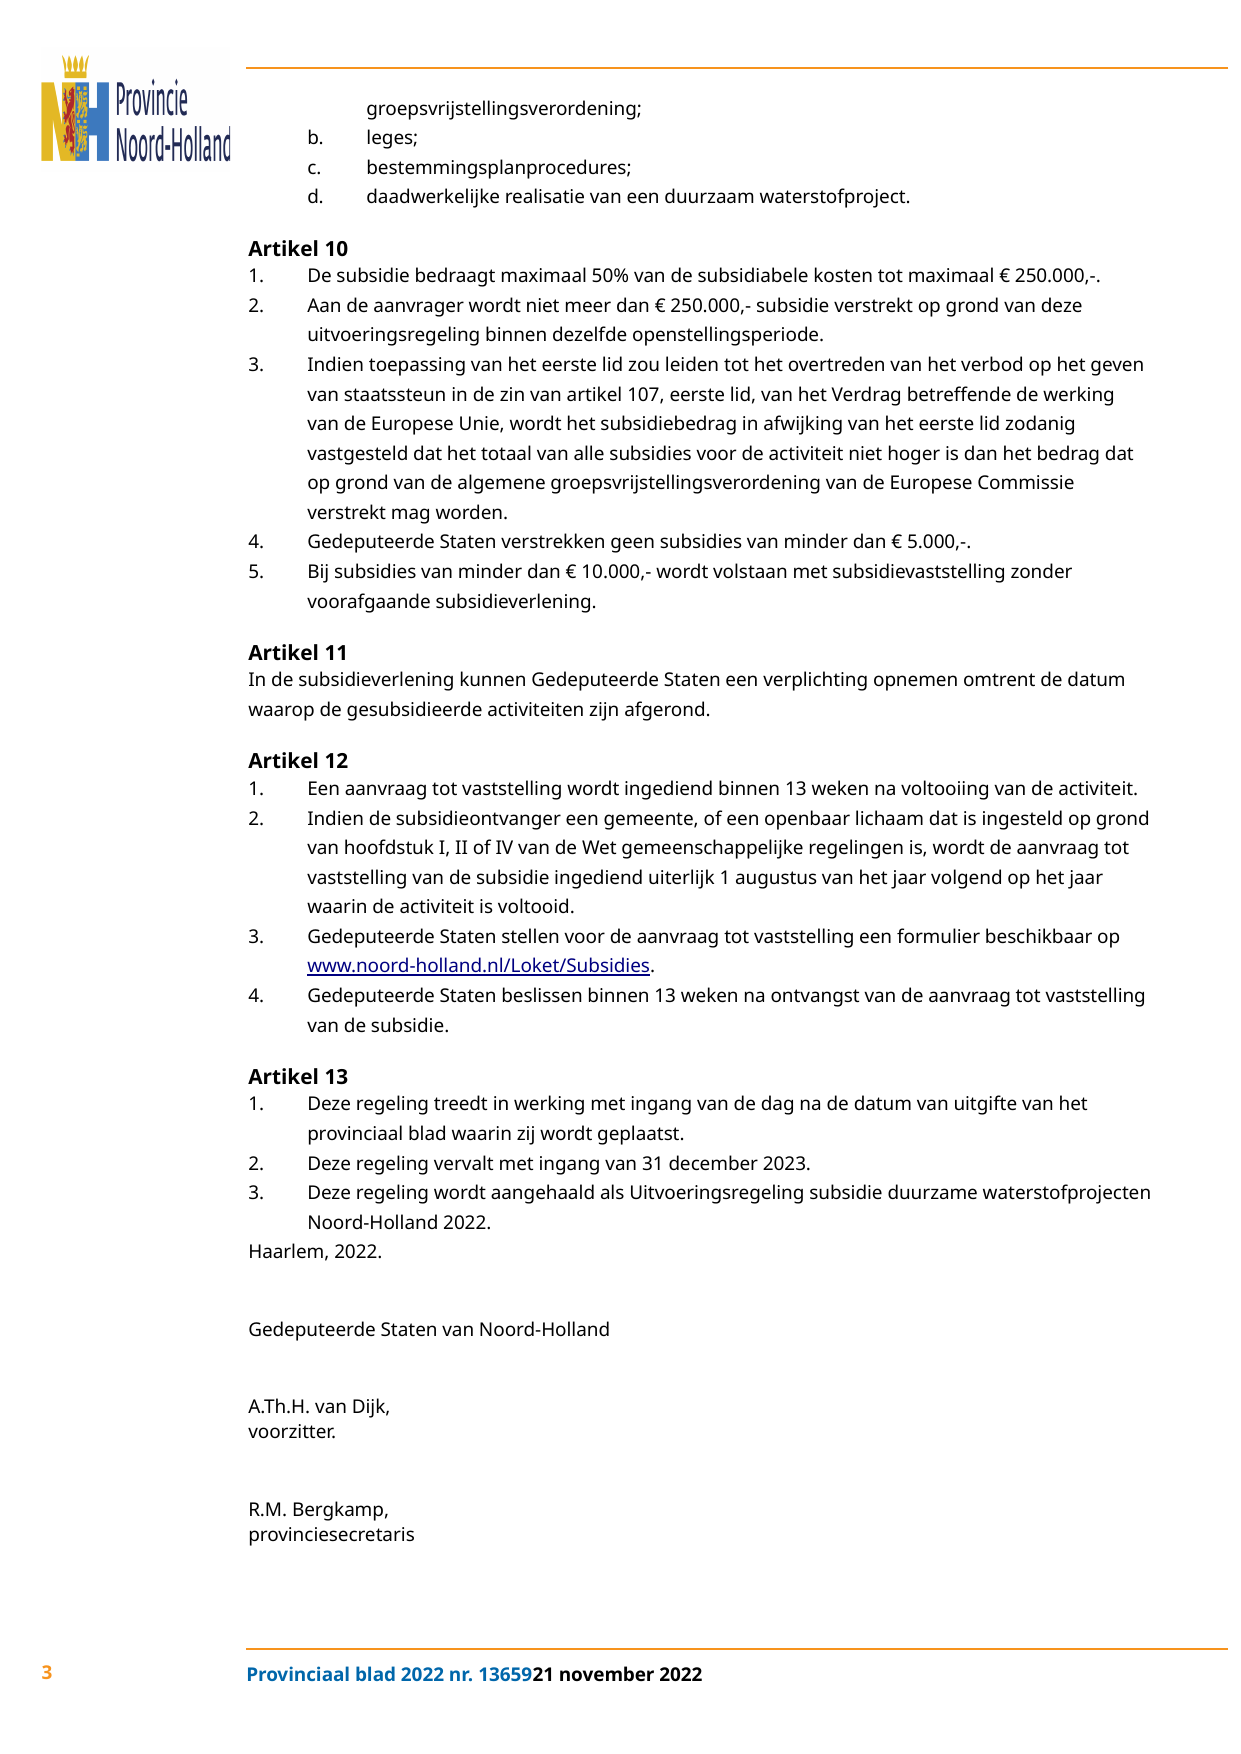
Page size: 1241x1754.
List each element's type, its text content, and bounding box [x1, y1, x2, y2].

list Deze regeling wordt aangehaald als Uitvoeringsregeling subsidie duurzame waterstofprojecten Noord-Holland 2022. [248, 1179, 1152, 1235]
list Gedeputeerde Staten verstrekken geen subsidies van minder dan € 5.000,-. [248, 529, 1152, 554]
list Gedeputeerde Staten stellen voor de aanvraag tot vaststelling een formulier beschikbaar op www.noord-holland.nl/Loket/Subsidies. [248, 923, 1152, 978]
text Haarlem, 2022. [248, 1238, 1152, 1264]
list leges; [307, 124, 1152, 150]
text R.M. Bergkamp, [248, 1496, 1152, 1522]
text Artikel 11 [248, 638, 1152, 667]
text provinciesecretaris [248, 1522, 1152, 1547]
list groepsvrijstellingsverordening; [307, 95, 1152, 121]
picture [41, 47, 231, 172]
text In de subsidieverlening kunnen Gedeputeerde Staten een verplichting opnemen omtrent de datum waarop de gesubsidieerde activiteiten zijn afgerond. [248, 667, 1152, 722]
text Artikel 10 [248, 234, 1152, 262]
list Deze regeling vervalt met ingang van 31 december 2023. [248, 1150, 1152, 1176]
list Een aanvraag tot vaststelling wordt ingediend binnen 13 weken na voltooiing van de activiteit. [248, 775, 1152, 801]
text Gedeputeerde Staten van Noord-Holland [248, 1316, 1152, 1341]
list daadwerkelijke realisatie van een duurzaam waterstofproject. [307, 183, 1152, 209]
list Aan de aanvrager wordt niet meer dan € 250.000,- subsidie verstrekt op grond van deze uitvoeringsregeling binnen dezelfde openstellingsperiode. [248, 292, 1152, 347]
text Artikel 13 [248, 1062, 1152, 1091]
text A.Th.H. van Dijk, [248, 1393, 1152, 1419]
list Indien toepassing van het eerste lid zou leiden tot het overtreden van het verbod op het geven van staatssteun in de zin van artikel 107, eerste lid, van het Verdrag betreffende de werking van de Europese Unie, wordt het subsidiebedrag in afwijking van het eerste lid zodanig vastgesteld dat het totaal van alle subsidies voor de activiteit niet hoger is dan het bedrag dat op grond van de algemene groepsvrijstellingsverordening van de Europese Commissie verstrekt mag worden. [248, 351, 1152, 525]
text Artikel 12 [248, 747, 1152, 775]
list bestemmingsplanprocedures; [307, 154, 1152, 180]
list Gedeputeerde Staten beslissen binnen 13 weken na ontvangst van de aanvraag tot vaststelling van de subsidie. [248, 982, 1152, 1037]
list De subsidie bedraagt maximaal 50% van de subsidiabele kosten tot maximaal € 250.000,-. [248, 262, 1152, 288]
list Indien de subsidieontvanger een gemeente, of een openbaar lichaam dat is ingesteld op grond van hoofdstuk I, II of IV van de Wet gemeenschappelijke regelingen is, wordt de aanvraag tot vaststelling van de subsidie ingediend uiterlijk 1 augustus van het jaar volgend op het jaar waarin de activiteit is voltooid. [248, 805, 1152, 919]
list Bij subsidies van minder dan € 10.000,- wordt volstaan met subsidievaststelling zonder voorafgaande subsidieverlening. [248, 558, 1152, 613]
text voorzitter. [248, 1419, 1152, 1444]
list Deze regeling treedt in werking met ingang van de dag na de datum van uitgifte van het provinciaal blad waarin zij wordt geplaatst. [248, 1091, 1152, 1146]
